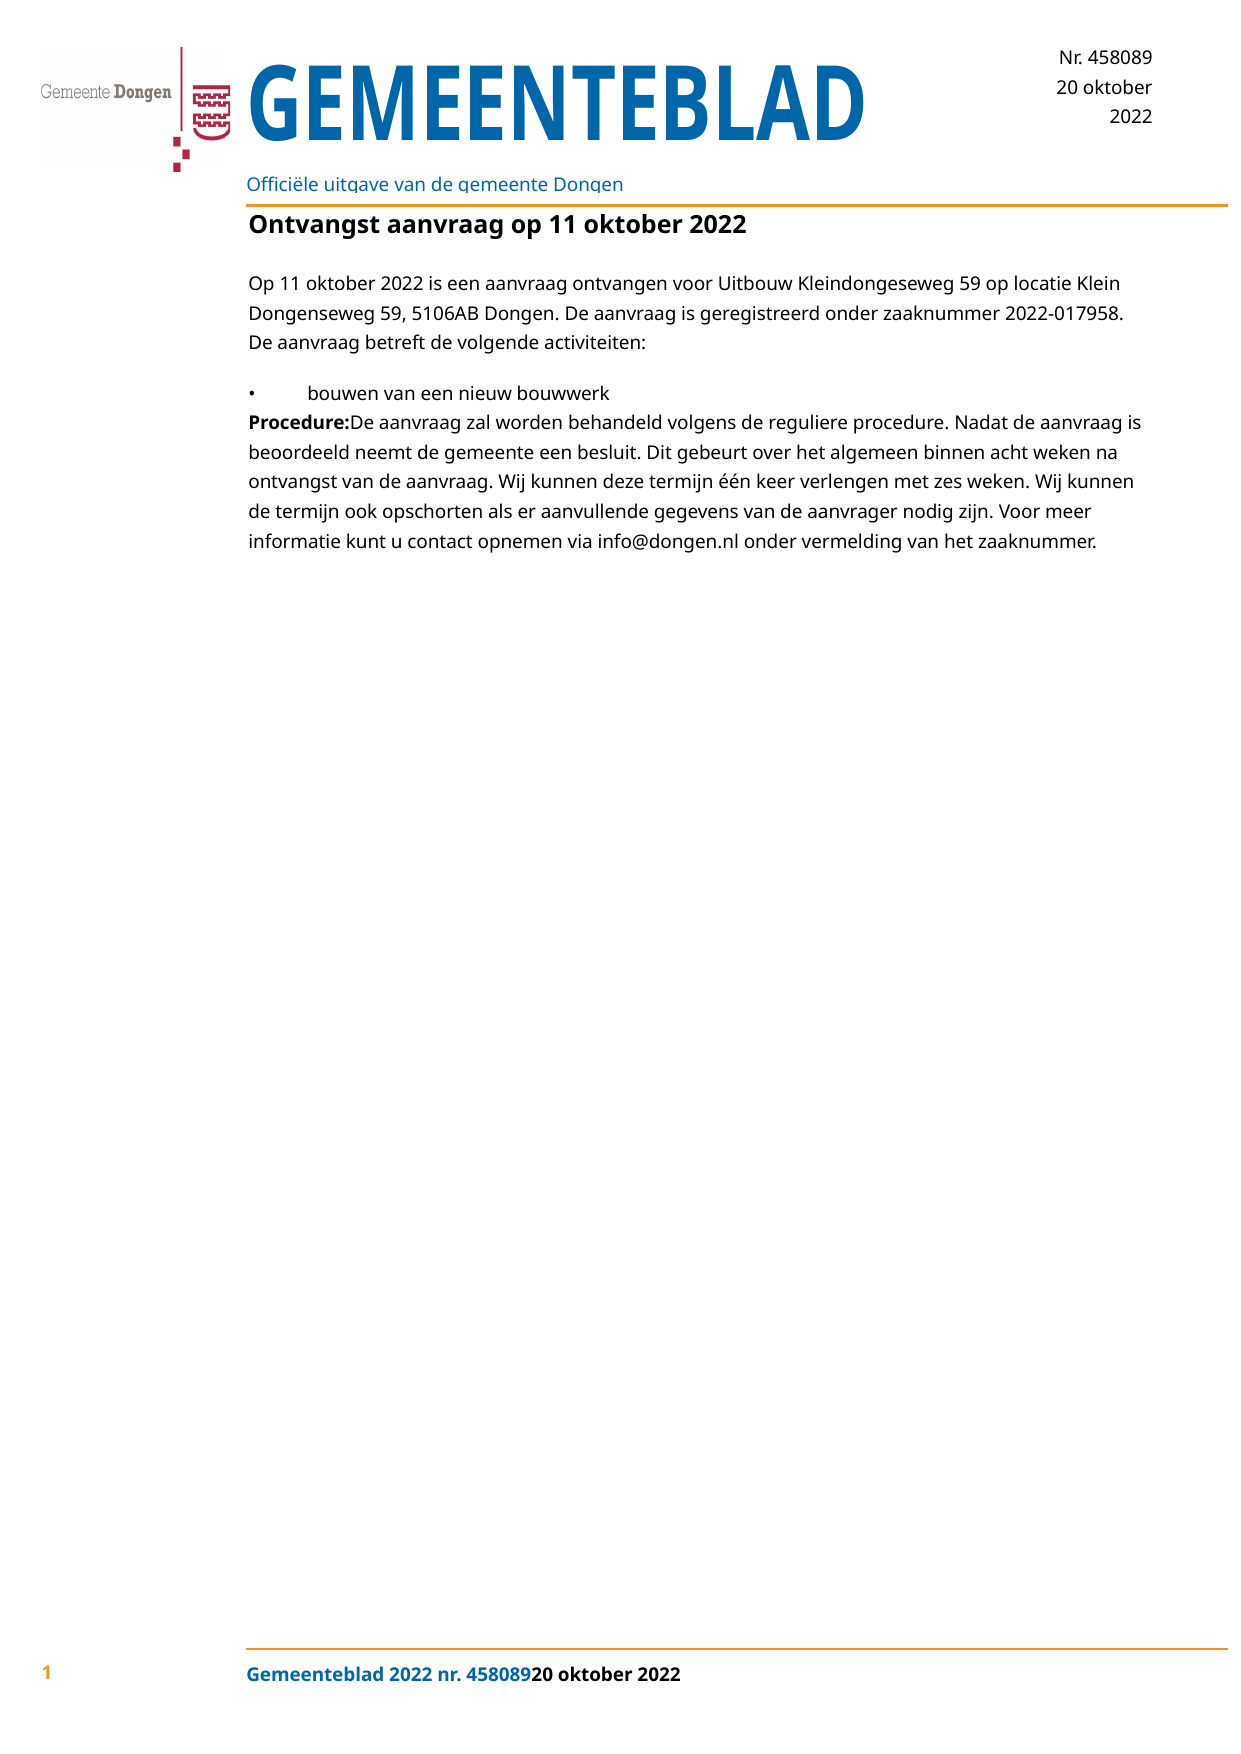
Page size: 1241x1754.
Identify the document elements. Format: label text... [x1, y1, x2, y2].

text Op 11 oktober 2022 is een aanvraag ontvangen voor Uitbouw Kleindongeseweg 59 op locatie Klein Dongenseweg 59, 5106AB Dongen. De aanvraag is geregistreerd onder zaaknummer 2022-017958. De aanvraag betreft de volgende activiteiten: [248, 270, 1152, 355]
picture [41, 47, 231, 172]
text Ontvangst aanvraag op 11 oktober 2022 [248, 207, 1152, 241]
list bouwen van een nieuw bouwwerk [248, 380, 1152, 406]
text Procedure:De aanvraag zal worden behandeld volgens de reguliere procedure. Nadat de aanvraag is beoordeeld neemt de gemeente een besluit. Dit gebeurt over het algemeen binnen acht weken na ontvangst van de aanvraag. Wij kunnen deze termijn één keer verlengen met zes weken. Wij kunnen de termijn ook opschorten als er aanvullende gegevens van de aanvrager nodig zijn. Voor meer informatie kunt u contact opnemen via info@dongen.nl onder vermelding van het zaaknummer. [248, 409, 1152, 553]
